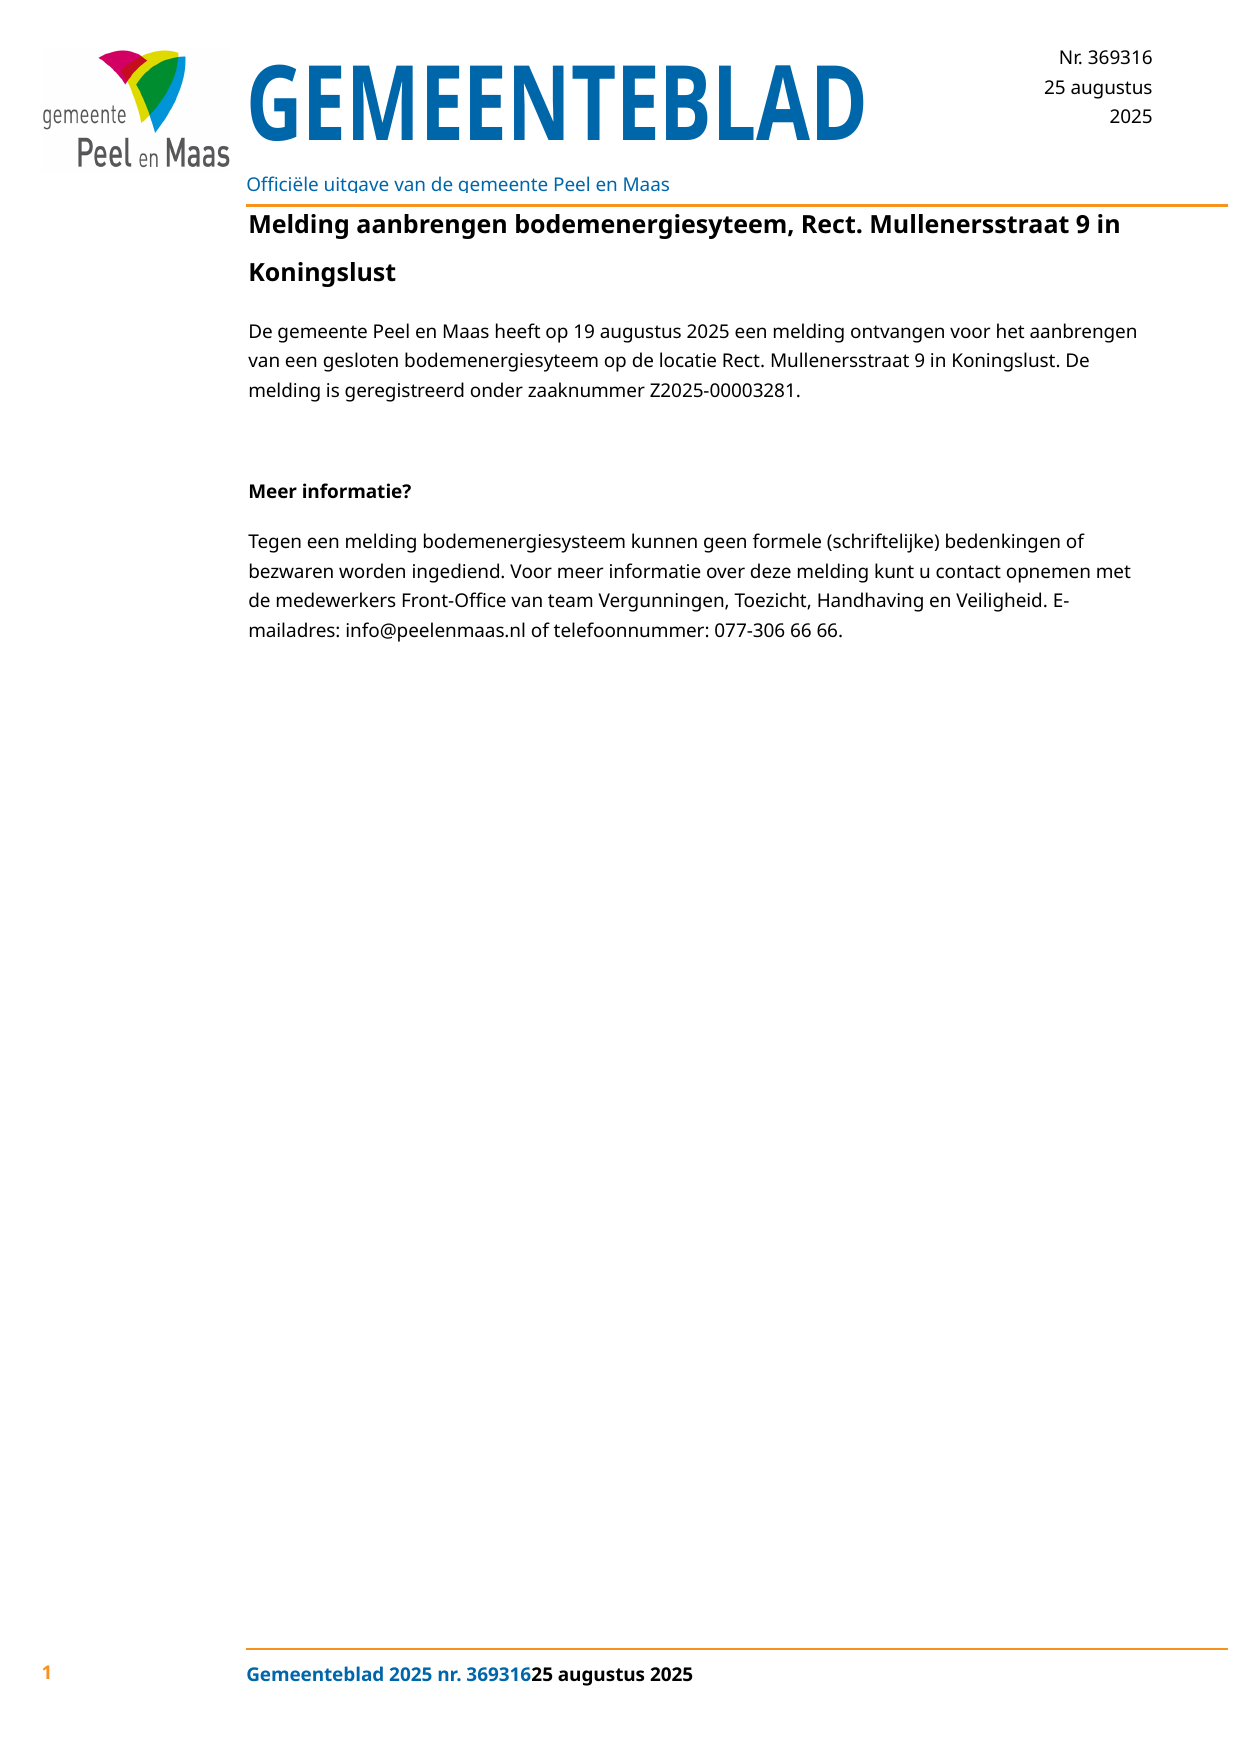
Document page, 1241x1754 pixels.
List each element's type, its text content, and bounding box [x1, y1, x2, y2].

picture [41, 47, 231, 172]
text Meer informatie? [248, 478, 1152, 504]
text De gemeente Peel en Maas heeft op 19 augustus 2025 een melding ontvangen voor het aanbrengen van een gesloten bodemenergiesyteem op de locatie Rect. Mullenersstraat 9 in Koningslust. De melding is geregistreerd onder zaaknummer Z2025-00003281. [248, 318, 1152, 403]
text Melding aanbrengen bodemenergiesyteem, Rect. Mullenersstraat 9 in Koningslust [248, 207, 1152, 288]
text Tegen een melding bodemenergiesysteem kunnen geen formele (schriftelijke) bedenkingen of bezwaren worden ingediend. Voor meer informatie over deze melding kunt u contact opnemen met de medewerkers Front-Office van team Vergunningen, Toezicht, Handhaving en Veiligheid. E-mailadres: info@peelenmaas.nl of telefoonnummer: 077-306 66 66. [248, 528, 1152, 643]
